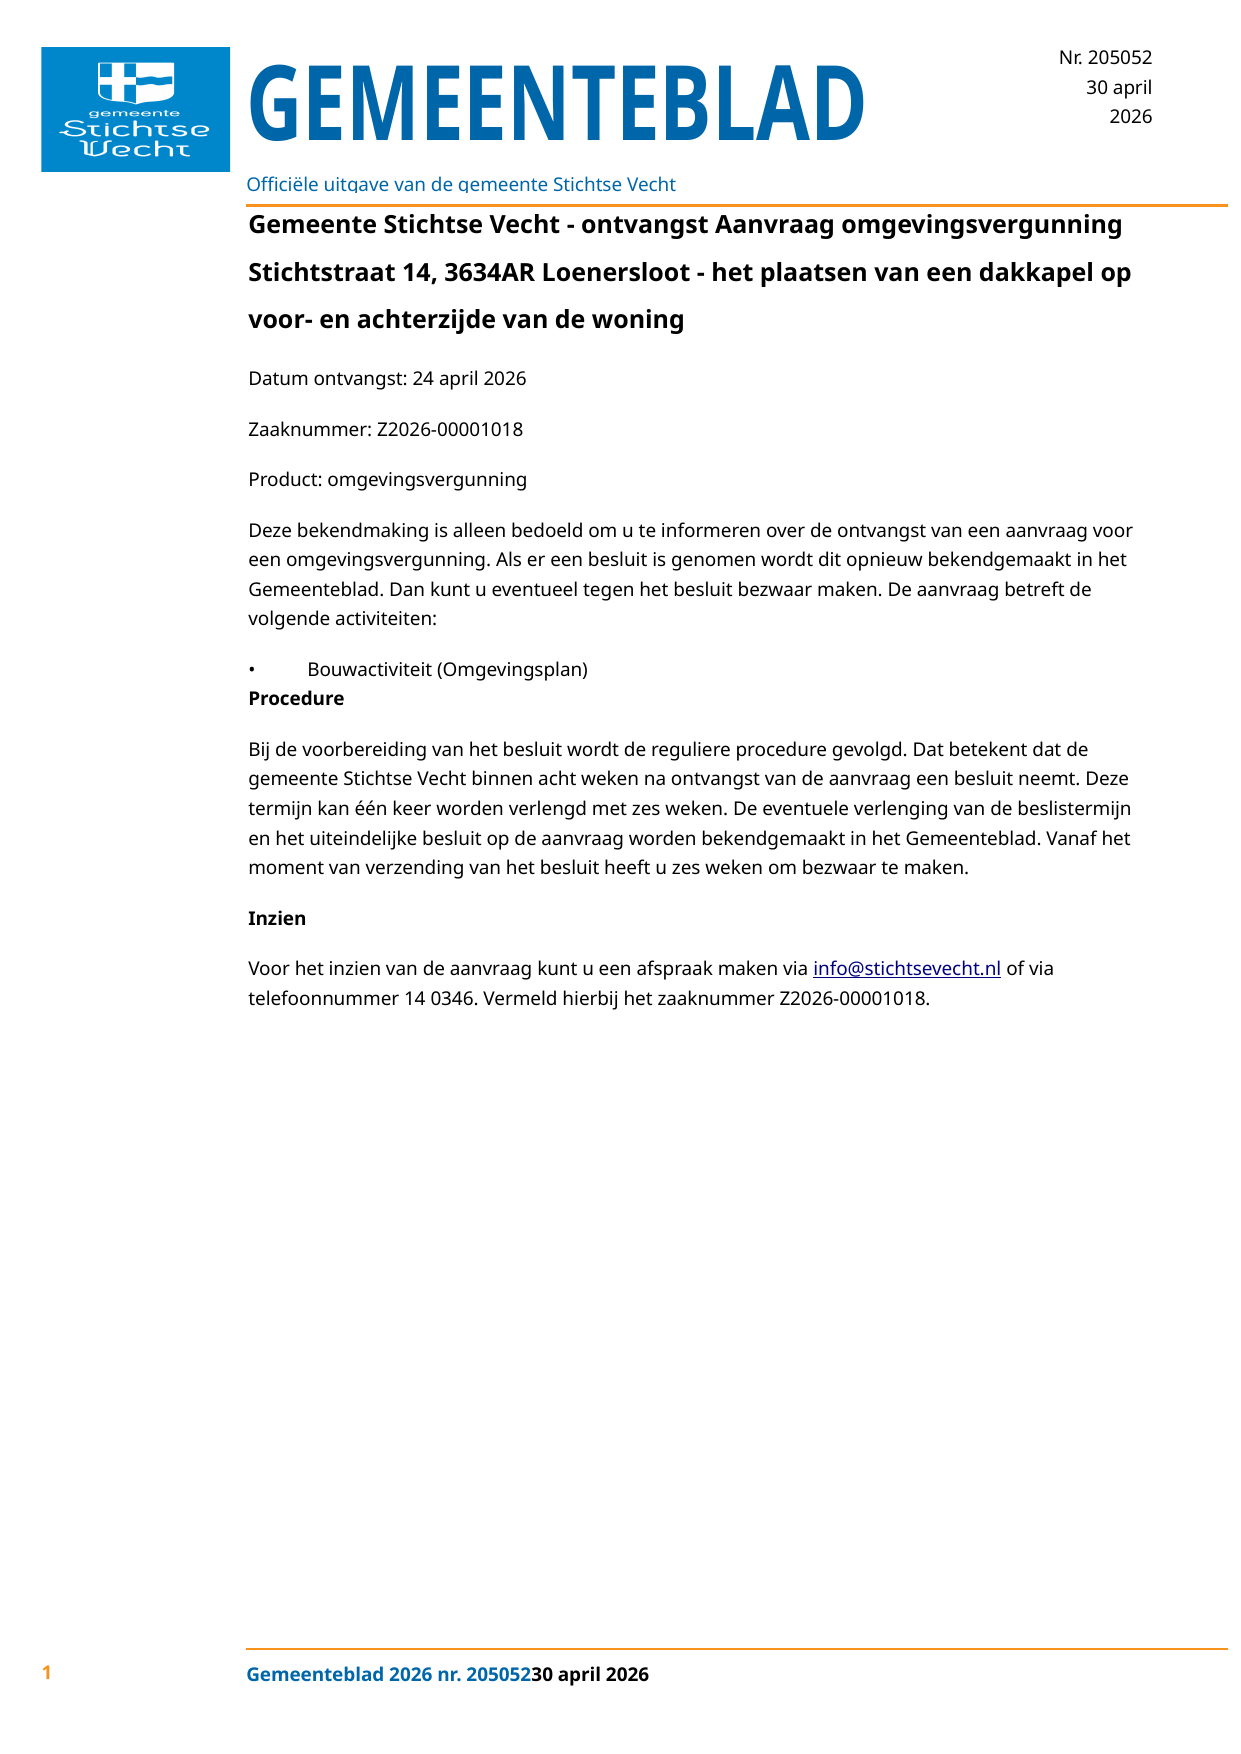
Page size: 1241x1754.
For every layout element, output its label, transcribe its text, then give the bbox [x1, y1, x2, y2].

text Voor het inzien van de aanvraag kunt u een afspraak maken via info@stichtsevecht.nl of via telefoonnummer 14 0346. Vermeld hierbij het zaaknummer Z2026-00001018. [248, 955, 1152, 1010]
text Gemeente Stichtse Vecht - ontvangst Aanvraag omgevingsvergunning Stichtstraat 14, 3634AR Loenersloot - het plaatsen van een dakkapel op voor- en achterzijde van de woning [248, 207, 1152, 336]
picture [137, 63, 174, 103]
text Inzien [248, 905, 1152, 930]
picture [99, 63, 135, 101]
text Deze bekendmaking is alleen bedoeld om u te informeren over de ontvangst van een aanvraag voor een omgevingsvergunning. Als er een besluit is genomen wordt dit opnieuw bekendgemaakt in het Gemeenteblad. Dan kunt u eventueel tegen het besluit bezwaar maken. De aanvraag betreft de volgende activiteiten: [248, 517, 1152, 631]
text Bij de voorbereiding van het besluit wordt de reguliere procedure gevolgd. Dat betekent dat de gemeente Stichtse Vecht binnen acht weken na ontvangst van de aanvraag een besluit neemt. Deze termijn kan één keer worden verlengd met zes weken. De eventuele verlenging van de beslistermijn en het uiteindelijke besluit op de aanvraag worden bekendgemaakt in het Gemeenteblad. Vanaf het moment van verzending van het besluit heeft u zes weken om bezwaar te maken. [248, 736, 1152, 880]
list Bouwactiviteit (Omgevingsplan) [248, 656, 1152, 682]
text Datum ontvangst: 24 april 2026 [248, 366, 1152, 391]
text Zaaknummer: Z2026-00001018 [248, 416, 1152, 442]
text Product: omgevingsvergunning [248, 466, 1152, 492]
text Procedure [248, 686, 1152, 711]
